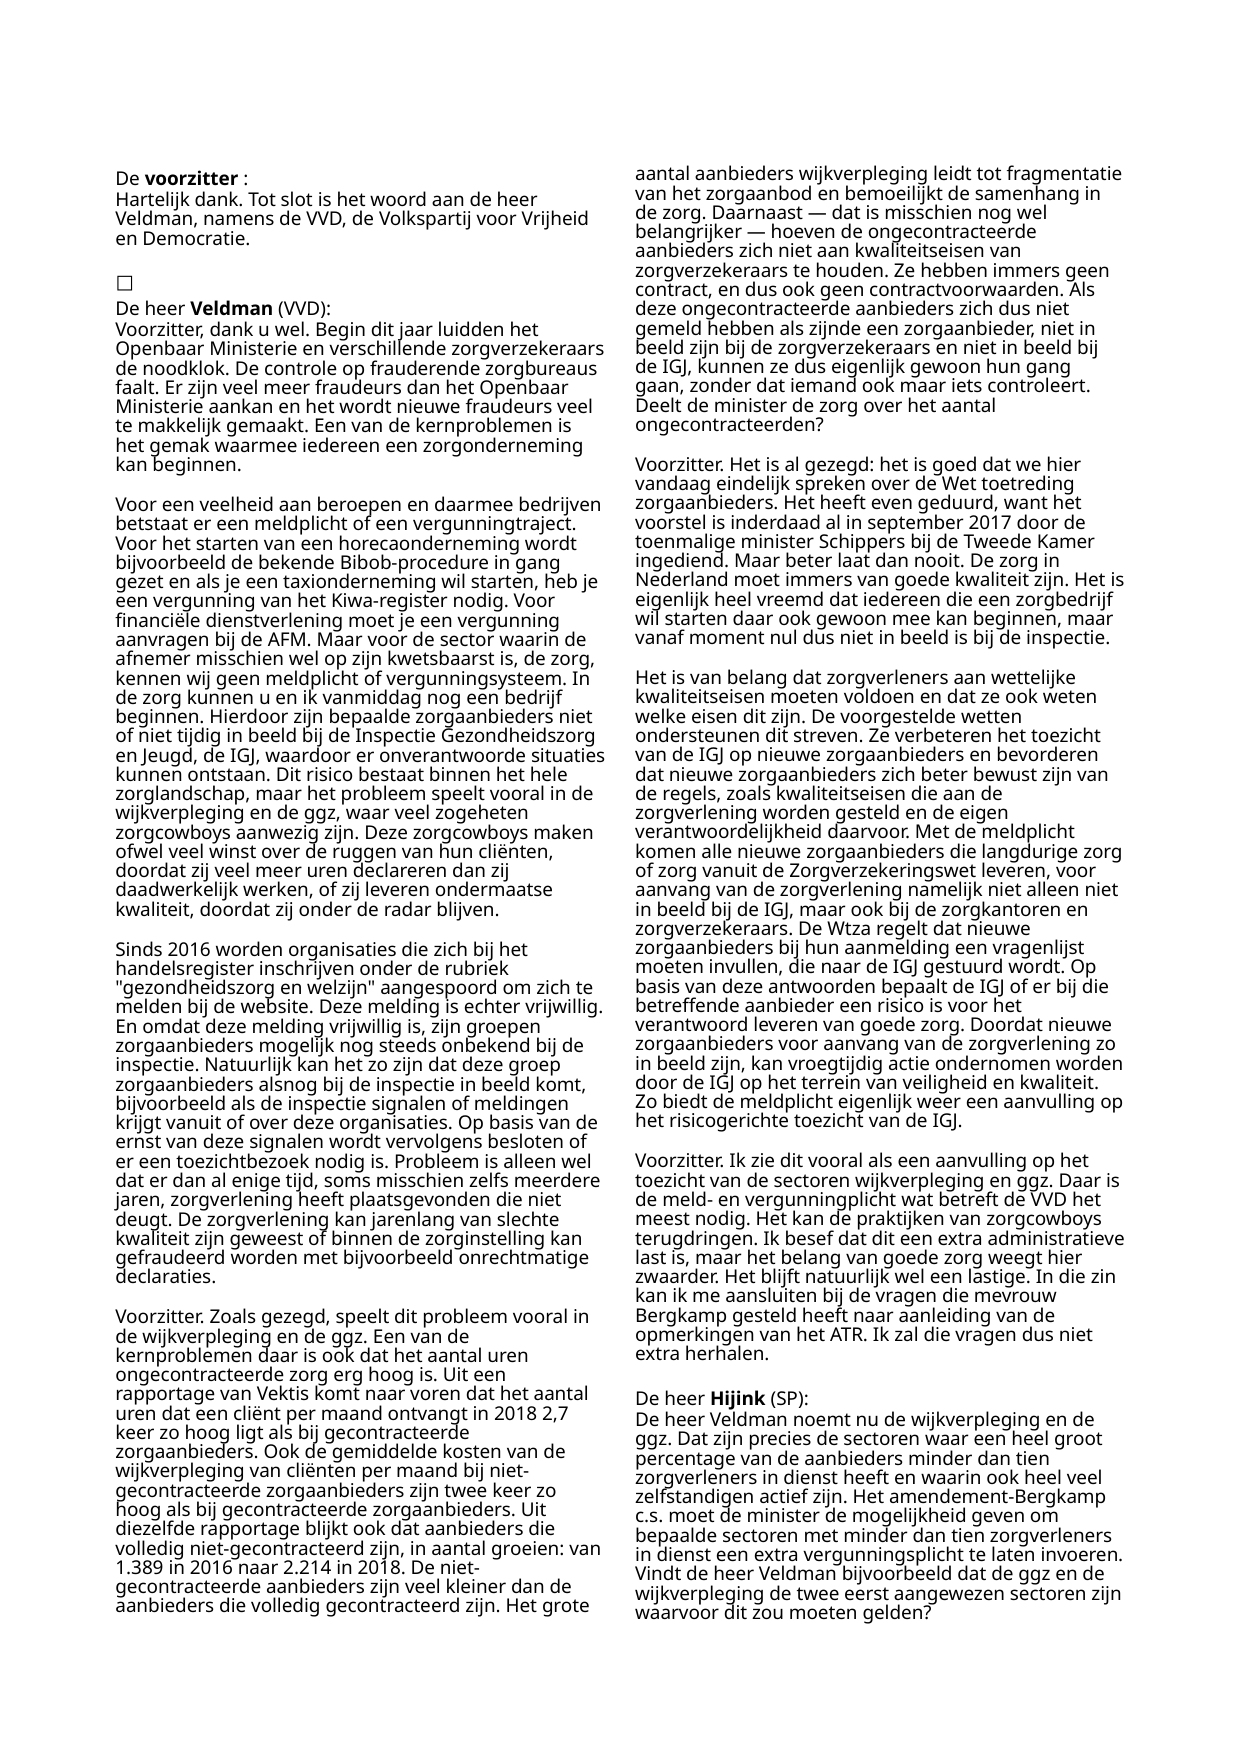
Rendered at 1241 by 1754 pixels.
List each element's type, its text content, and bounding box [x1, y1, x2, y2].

text Sinds 2016 worden organisaties die zich bij het handelsregister inschrijven onder de rubriek "gezondheidszorg en welzijn" aangespoord om zich te melden bij de website. Deze melding is echter vrijwillig. En omdat deze melding vrijwillig is, zijn groepen zorgaanbieders mogelijk nog steeds onbekend bij de inspectie. Natuurlijk kan het zo zijn dat deze groep zorgaanbieders alsnog bij de inspectie in beeld komt, bijvoorbeeld als de inspectie signalen of meldingen krijgt vanuit of over deze organisaties. Op basis van de ernst van deze signalen wordt vervolgens besloten of er een toezichtbezoek nodig is. Probleem is alleen wel dat er dan al enige tijd, soms misschien zelfs meerdere jaren, zorgverlening heeft plaatsgevonden die niet deugt. De zorgverlening kan jarenlang van slechte kwaliteit zijn geweest of binnen de zorginstelling kan gefraudeerd worden met bijvoorbeeld onrechtmatige declaraties. [115, 941, 605, 1288]
text De heer Hijink (SP): [635, 1385, 1125, 1411]
text Het is van belang dat zorgverleners aan wettelijke kwaliteitseisen moeten voldoen en dat ze ook weten welke eisen dit zijn. De voorgestelde wetten ondersteunen dit streven. Ze verbeteren het toezicht van de IGJ op nieuwe zorgaanbieders en bevorderen dat nieuwe zorgaanbieders zich beter bewust zijn van de regels, zoals kwaliteitseisen die aan de zorgverlening worden gesteld en de eigen verantwoordelijkheid daarvoor. Met de meldplicht komen alle nieuwe zorgaanbieders die langdurige zorg of zorg vanuit de Zorgverzekeringswet leveren, voor aanvang van de zorgverlening namelijk niet alleen niet in beeld bij de IGJ, maar ook bij de zorgkantoren en zorgverzekeraars. De Wtza regelt dat nieuwe zorgaanbieders bij hun aanmelding een vragenlijst moeten invullen, die naar de IGJ gestuurd wordt. Op basis van deze antwoorden bepaalt de IGJ of er bij die betreffende aanbieder een risico is voor het verantwoord leveren van goede zorg. Doordat nieuwe zorgaanbieders voor aanvang van de zorgverlening zo in beeld zijn, kan vroegtijdig actie ondernomen worden door de IGJ op het terrein van veiligheid en kwaliteit. Zo biedt de meldplicht eigenlijk weer een aanvulling op het risicogerichte toezicht van de IGJ. [635, 669, 1125, 1132]
text ⬜ [115, 270, 605, 295]
text De voorzitter : [115, 165, 605, 191]
text Voorzitter. Zoals gezegd, speelt dit probleem vooral in de wijkverpleging en de ggz. Een van de kernproblemen daar is ook dat het aantal uren ongecontracteerde zorg erg hoog is. Uit een rapportage van Vektis komt naar voren dat het aantal uren dat een cliënt per maand ontvangt in 2018 2,7 keer zo hoog ligt als bij gecontracteerde zorgaanbieders. Ook de gemiddelde kosten van de wijkverpleging van cliënten per maand bij niet-gecontracteerde zorgaanbieders zijn twee keer zo hoog als bij gecontracteerde zorgaanbieders. Uit diezelfde rapportage blijkt ook dat aanbieders die volledig niet-gecontracteerd zijn, in aantal groeien: van 1.389 in 2016 naar 2.214 in 2018. De niet-gecontracteerde aanbieders zijn veel kleiner dan de aanbieders die volledig gecontracteerd zijn. Het grote [115, 1308, 605, 1617]
text Voorzitter. Het is al gezegd: het is goed dat we hier vandaag eindelijk spreken over de Wet toetreding zorgaanbieders. Het heeft even geduurd, want het voorstel is inderdaad al in september 2017 door de toenmalige minister Schippers bij de Tweede Kamer ingediend. Maar beter laat dan nooit. De zorg in Nederland moet immers van goede kwaliteit zijn. Het is eigenlijk heel vreemd dat iedereen die een zorgbedrijf wil starten daar ook gewoon mee kan beginnen, maar vanaf moment nul dus niet in beeld is bij de inspectie. [635, 456, 1125, 648]
text De heer Veldman (VVD): [115, 295, 605, 321]
text aantal aanbieders wijkverpleging leidt tot fragmentatie van het zorgaanbod en bemoeilijkt de samenhang in de zorg. Daarnaast — dat is misschien nog wel belangrijker — hoeven de ongecontracteerde aanbieders zich niet aan kwaliteitseisen van zorgverzekeraars te houden. Ze hebben immers geen contract, en dus ook geen contractvoorwaarden. Als deze ongecontracteerde aanbieders zich dus niet gemeld hebben als zijnde een zorgaanbieder, niet in beeld zijn bij de zorgverzekeraars en niet in beeld bij de IGJ, kunnen ze dus eigenlijk gewoon hun gang gaan, zonder dat iemand ook maar iets controleert. Deelt de minister de zorg over het aantal ongecontracteerden? [635, 165, 1125, 435]
text Voor een veelheid aan beroepen en daarmee bedrijven betstaat er een meldplicht of een vergunningtraject. Voor het starten van een horecaonderneming wordt bijvoorbeeld de bekende Bibob-procedure in gang gezet en als je een taxionderneming wil starten, heb je een vergunning van het Kiwa-register nodig. Voor financiële dienstverlening moet je een vergunning aanvragen bij de AFM. Maar voor de sector waarin de afnemer misschien wel op zijn kwetsbaarst is, de zorg, kennen wij geen meldplicht of vergunningsysteem. In de zorg kunnen u en ik vanmiddag nog een bedrijf beginnen. Hierdoor zijn bepaalde zorgaanbieders niet of niet tijdig in beeld bij de Inspectie Gezondheidszorg en Jeugd, de IGJ, waardoor er onverantwoorde situaties kunnen ontstaan. Dit risico bestaat binnen het hele zorglandschap, maar het probleem speelt vooral in de wijkverpleging en de ggz, waar veel zogeheten zorgcowboys aanwezig zijn. Deze zorgcowboys maken ofwel veel winst over de ruggen van hun cliënten, doordat zij veel meer uren declareren dan zij daadwerkelijk werken, of zij leveren ondermaatse kwaliteit, doordat zij onder de radar blijven. [115, 496, 605, 920]
text De heer Veldman noemt nu de wijkverpleging en de ggz. Dat zijn precies de sectoren waar een heel groot percentage van de aanbieders minder dan tien zorgverleners in dienst heeft en waarin ook heel veel zelfstandigen actief zijn. Het amendement-Bergkamp c.s. moet de minister de mogelijkheid geven om bepaalde sectoren met minder dan tien zorgverleners in dienst een extra vergunningsplicht te laten invoeren. Vindt de heer Veldman bijvoorbeeld dat de ggz en de wijkverpleging de twee eerst aangewezen sectoren zijn waarvoor dit zou moeten gelden? [635, 1411, 1125, 1623]
text Voorzitter, dank u wel. Begin dit jaar luidden het Openbaar Ministerie en verschillende zorgverzekeraars de noodklok. De controle op frauderende zorgbureaus faalt. Er zijn veel meer fraudeurs dan het Openbaar Ministerie aankan en het wordt nieuwe fraudeurs veel te makkelijk gemaakt. Een van de kernproblemen is het gemak waarmee iedereen een zorgonderneming kan beginnen. [115, 321, 605, 475]
text Voorzitter. Ik zie dit vooral als een aanvulling op het toezicht van de sectoren wijkverpleging en ggz. Daar is de meld- en vergunningplicht wat betreft de VVD het meest nodig. Het kan de praktijken van zorgcowboys terugdringen. Ik besef dat dit een extra administratieve last is, maar het belang van goede zorg weegt hier zwaarder. Het blijft natuurlijk wel een lastige. In die zin kan ik me aansluiten bij de vragen die mevrouw Bergkamp gesteld heeft naar aanleiding van de opmerkingen van het ATR. Ik zal die vragen dus niet extra herhalen. [635, 1152, 1125, 1364]
text Hartelijk dank. Tot slot is het woord aan de heer Veldman, namens de VVD, de Volkspartij voor Vrijheid en Democratie. [115, 191, 605, 249]
